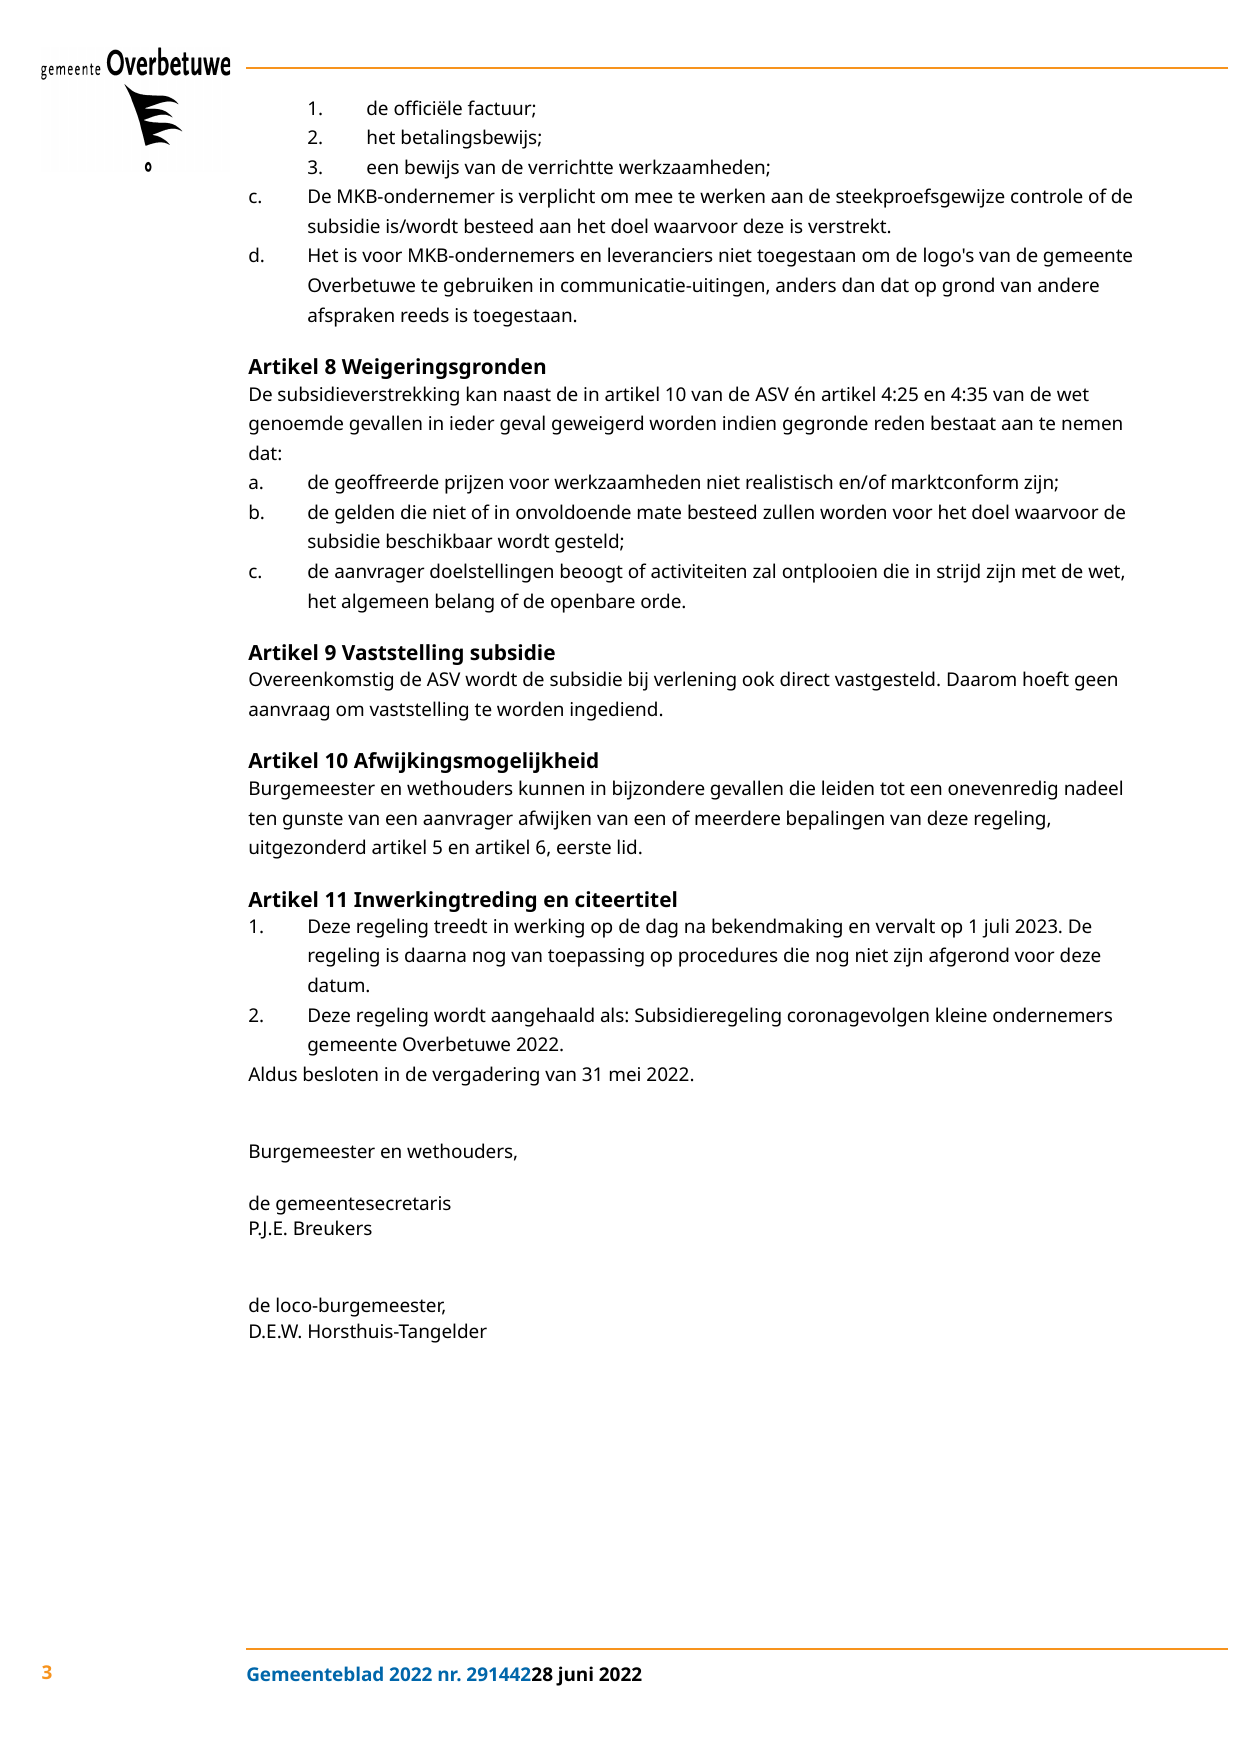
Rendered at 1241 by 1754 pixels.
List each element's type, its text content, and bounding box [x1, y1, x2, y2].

text Aldus besloten in de vergadering van 31 mei 2022. [248, 1061, 1152, 1087]
text Overeenkomstig de ASV wordt de subsidie bij verlening ook direct vastgesteld. Daarom hoeft geen aanvraag om vaststelling te worden ingediend. [248, 667, 1152, 722]
text Artikel 10 Afwijkingsmogelijkheid [248, 747, 1152, 775]
text Artikel 8 Weigeringsgronden [248, 352, 1152, 381]
list Het is voor MKB-ondernemers en leveranciers niet toegestaan om de logo's van de gemeente Overbetuwe te gebruiken in communicatie-uitingen, anders dan dat op grond van andere afspraken reeds is toegestaan. [248, 243, 1152, 328]
list De MKB-ondernemer is verplicht om mee te werken aan de steekproefsgewijze controle of de subsidie is/wordt besteed aan het doel waarvoor deze is verstrekt. [248, 183, 1152, 239]
text Burgemeester en wethouders, [248, 1138, 1152, 1164]
text Burgemeester en wethouders kunnen in bijzondere gevallen die leiden tot een onevenredig nadeel ten gunste van een aanvrager afwijken van een of meerdere bepalingen van deze regeling, uitgezonderd artikel 5 en artikel 6, eerste lid. [248, 775, 1152, 860]
list de geoffreerde prijzen voor werkzaamheden niet realistisch en/of marktconform zijn; [248, 469, 1152, 495]
list Deze regeling wordt aangehaald als: Subsidieregeling coronagevolgen kleine ondernemers gemeente Overbetuwe 2022. [248, 1002, 1152, 1057]
text Artikel 11 Inwerkingtreding en citeertitel [248, 885, 1152, 913]
text de loco-burgemeester, [248, 1293, 1152, 1318]
list de officiële factuur; [307, 95, 1152, 121]
list de gelden die niet of in onvoldoende mate besteed zullen worden voor het doel waarvoor de subsidie beschikbaar wordt gesteld; [248, 499, 1152, 554]
list de aanvrager doelstellingen beoogt of activiteiten zal ontplooien die in strijd zijn met de wet, het algemeen belang of de openbare orde. [248, 558, 1152, 613]
text De subsidieverstrekking kan naast de in artikel 10 van de ASV én artikel 4:25 en 4:35 van de wet genoemde gevallen in ieder geval geweigerd worden indien gegronde reden bestaat aan te nemen dat: [248, 381, 1152, 466]
text de gemeentesecretaris [248, 1190, 1152, 1215]
text D.E.W. Horsthuis-Tangelder [248, 1318, 1152, 1344]
text Artikel 9 Vaststelling subsidie [248, 638, 1152, 667]
list Deze regeling treedt in werking op de dag na bekendmaking en vervalt op 1 juli 2023. De regeling is daarna nog van toepassing op procedures die nog niet zijn afgerond voor deze datum. [248, 913, 1152, 998]
picture [41, 47, 231, 172]
list het betalingsbewijs; [307, 124, 1152, 150]
list een bewijs van de verrichtte werkzaamheden; [307, 154, 1152, 180]
text P.J.E. Breukers [248, 1215, 1152, 1241]
